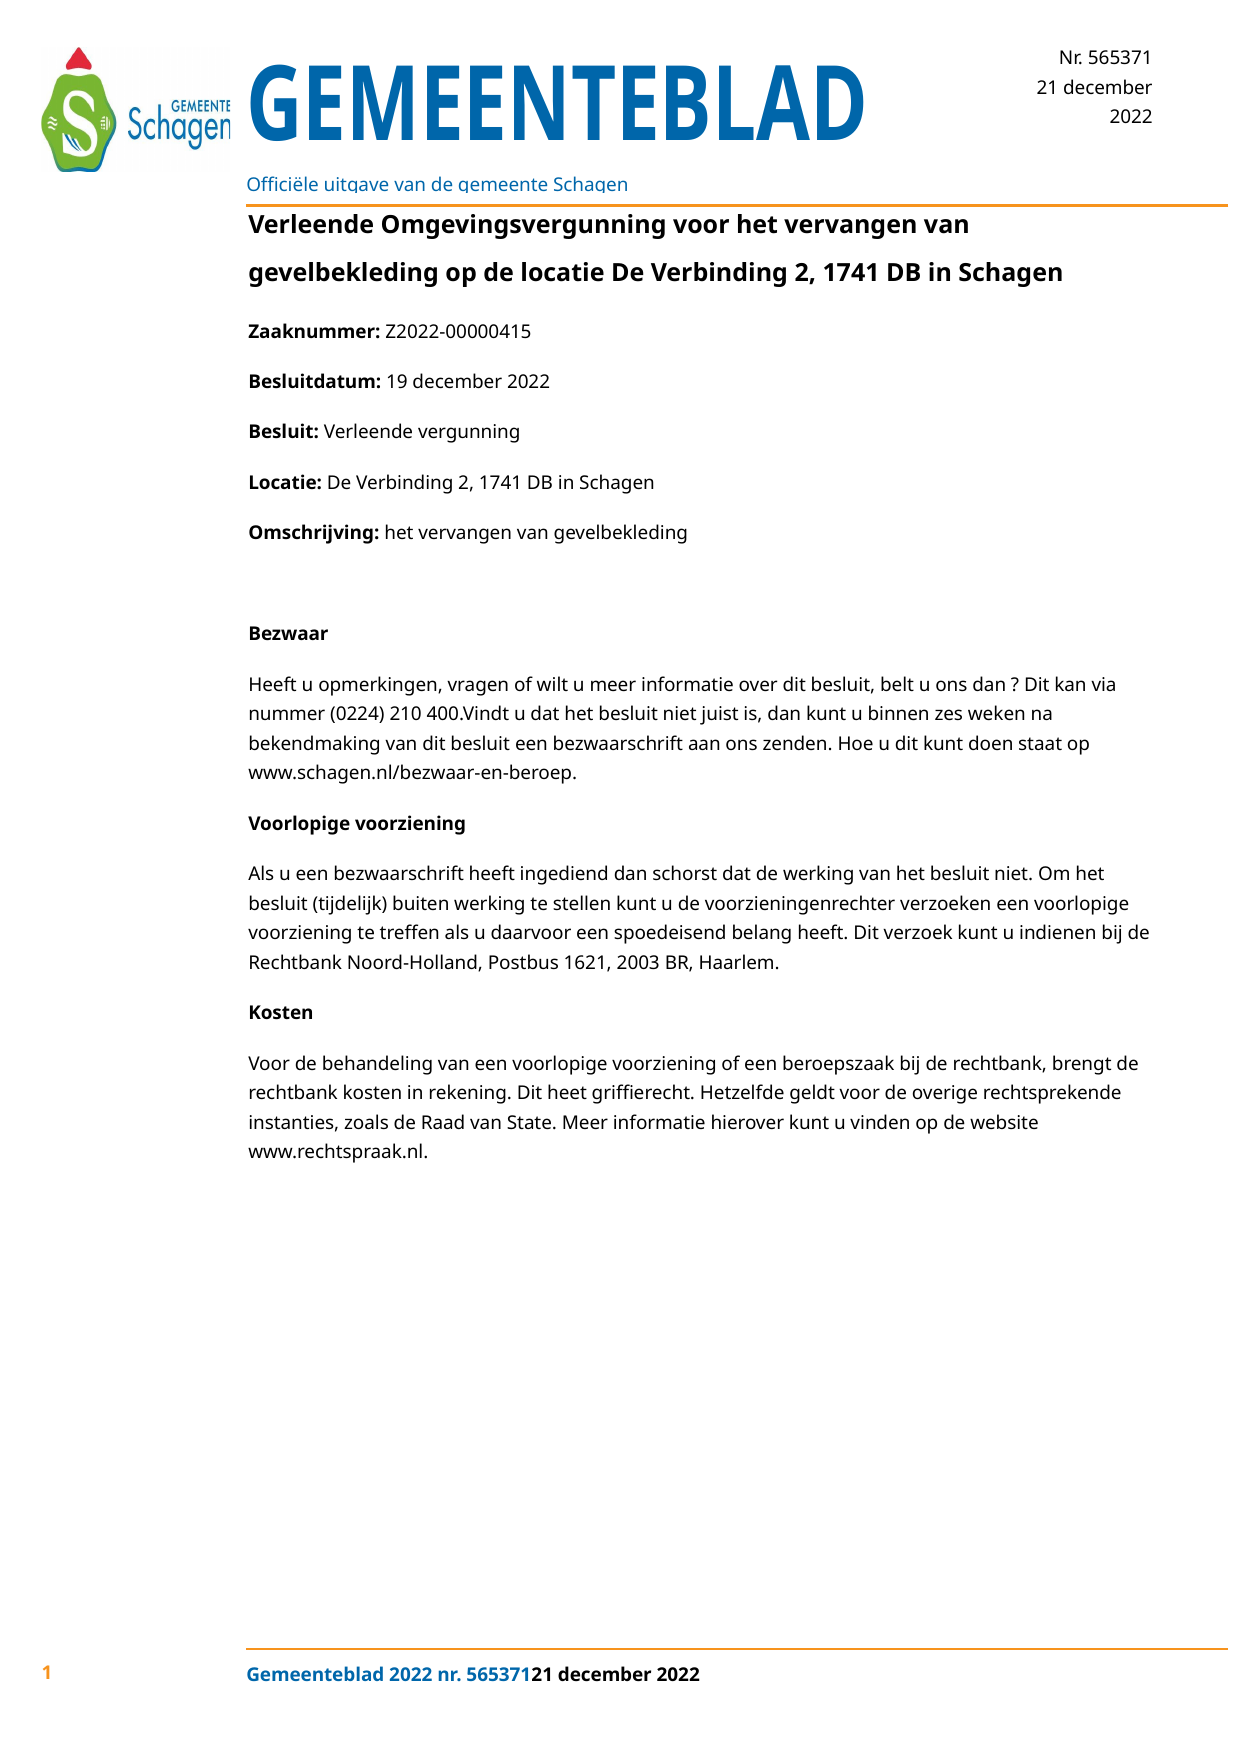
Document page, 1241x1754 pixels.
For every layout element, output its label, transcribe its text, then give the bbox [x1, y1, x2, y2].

text Voor de behandeling van een voorlopige voorziening of een beroepszaak bij de rechtbank, brengt de rechtbank kosten in rekening. Dit heet griffierecht. Hetzelfde geldt voor de overige rechtsprekende instanties, zoals de Raad van State. Meer informatie hierover kunt u vinden op de website www.rechtspraak.nl. [248, 1050, 1152, 1164]
picture [41, 47, 231, 172]
text Bezwaar [248, 620, 1152, 646]
text Heeft u opmerkingen, vragen of wilt u meer informatie over dit besluit, belt u ons dan ? Dit kan via nummer (0224) 210 400.Vindt u dat het besluit niet juist is, dan kunt u binnen zes weken na bekendmaking van dit besluit een bezwaarschrift aan ons zenden. Hoe u dit kunt doen staat op www.schagen.nl/bezwaar-en-beroep. [248, 671, 1152, 785]
text Besluit: Verleende vergunning [248, 419, 1152, 444]
text Besluitdatum: 19 december 2022 [248, 368, 1152, 394]
text Verleende Omgevingsvergunning voor het vervangen van gevelbekleding op de locatie De Verbinding 2, 1741 DB in Schagen [248, 207, 1152, 288]
text Voorlopige voorziening [248, 810, 1152, 836]
text Omschrijving: het vervangen van gevelbekleding [248, 519, 1152, 545]
text Kosten [248, 999, 1152, 1025]
text Als u een bezwaarschrift heeft ingediend dan schorst dat de werking van het besluit niet. Om het besluit (tijdelijk) buiten werking te stellen kunt u de voorzieningenrechter verzoeken een voorlopige voorziening te treffen als u daarvoor een spoedeisend belang heeft. Dit verzoek kunt u indienen bij de Rechtbank Noord-Holland, Postbus 1621, 2003 BR, Haarlem. [248, 860, 1152, 975]
text Locatie: De Verbinding 2, 1741 DB in Schagen [248, 469, 1152, 495]
text Zaaknummer: Z2022-00000415 [248, 318, 1152, 344]
